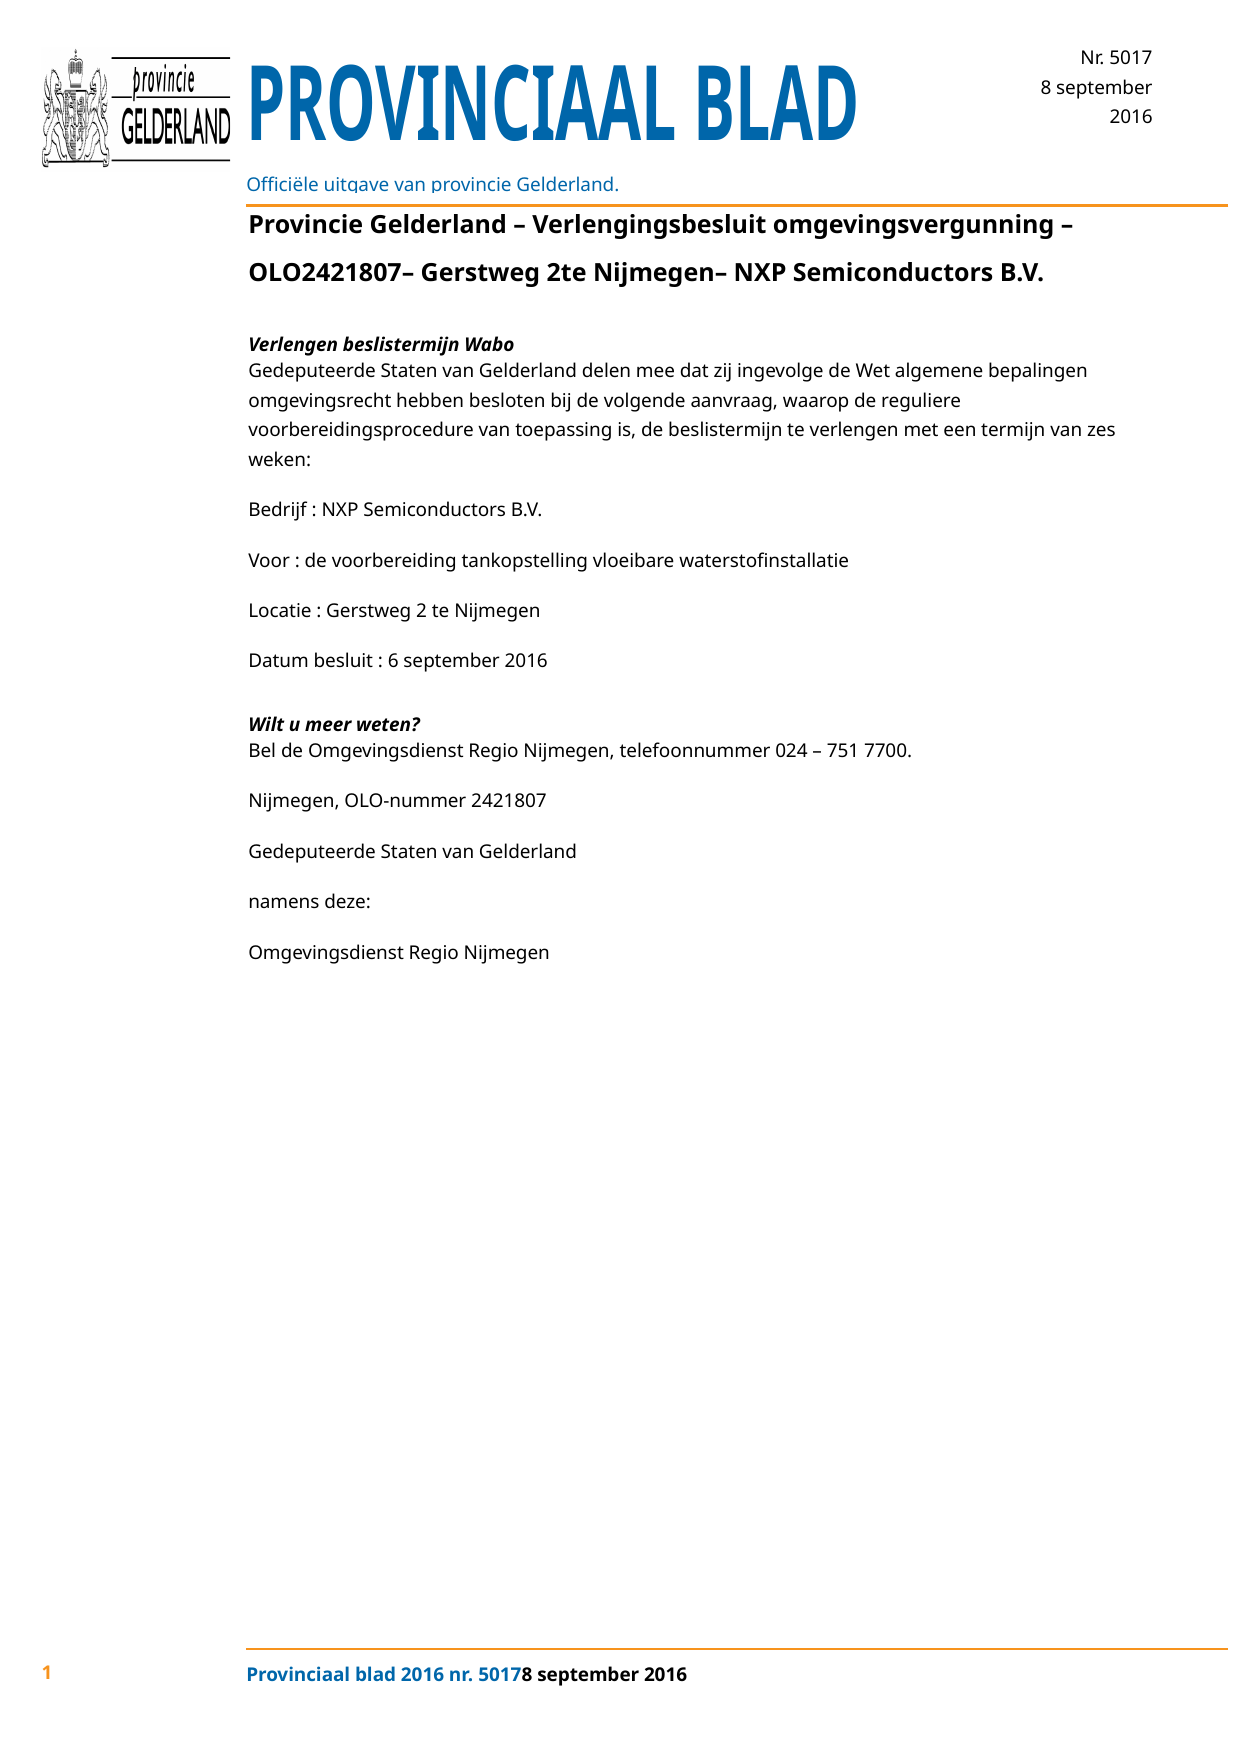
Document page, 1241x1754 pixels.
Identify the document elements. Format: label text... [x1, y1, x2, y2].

picture [41, 47, 231, 172]
text Locatie : Gerstweg 2 te Nijmegen [248, 597, 1152, 623]
text Bel de Omgevingsdienst Regio Nijmegen, telefoonnummer 024 – 751 7700. [248, 737, 1152, 763]
text Voor : de voorbereiding tankopstelling vloeibare waterstofinstallatie [248, 547, 1152, 572]
text namens deze: [248, 888, 1152, 914]
text Omgevingsdienst Regio Nijmegen [248, 939, 1152, 965]
text Gedeputeerde Staten van Gelderland delen mee dat zij ingevolge de Wet algemene bepalingen omgevingsrecht hebben besloten bij de volgende aanvraag, waarop de reguliere voorbereidingsprocedure van toepassing is, de beslistermijn te verlengen met een termijn van zes weken: [248, 357, 1152, 472]
text Wilt u meer weten? [248, 712, 1152, 737]
text Nijmegen, OLO-nummer 2421807 [248, 788, 1152, 813]
text Provincie Gelderland – Verlengingsbesluit omgevingsvergunning – OLO2421807– Gerstweg 2te Nijmegen– NXP Semiconductors B.V. [248, 207, 1152, 288]
text Datum besluit : 6 september 2016 [248, 648, 1152, 673]
text Bedrijf : NXP Semiconductors B.V. [248, 496, 1152, 522]
text Gedeputeerde Staten van Gelderland [248, 838, 1152, 864]
text Verlengen beslistermijn Wabo [248, 331, 1152, 357]
